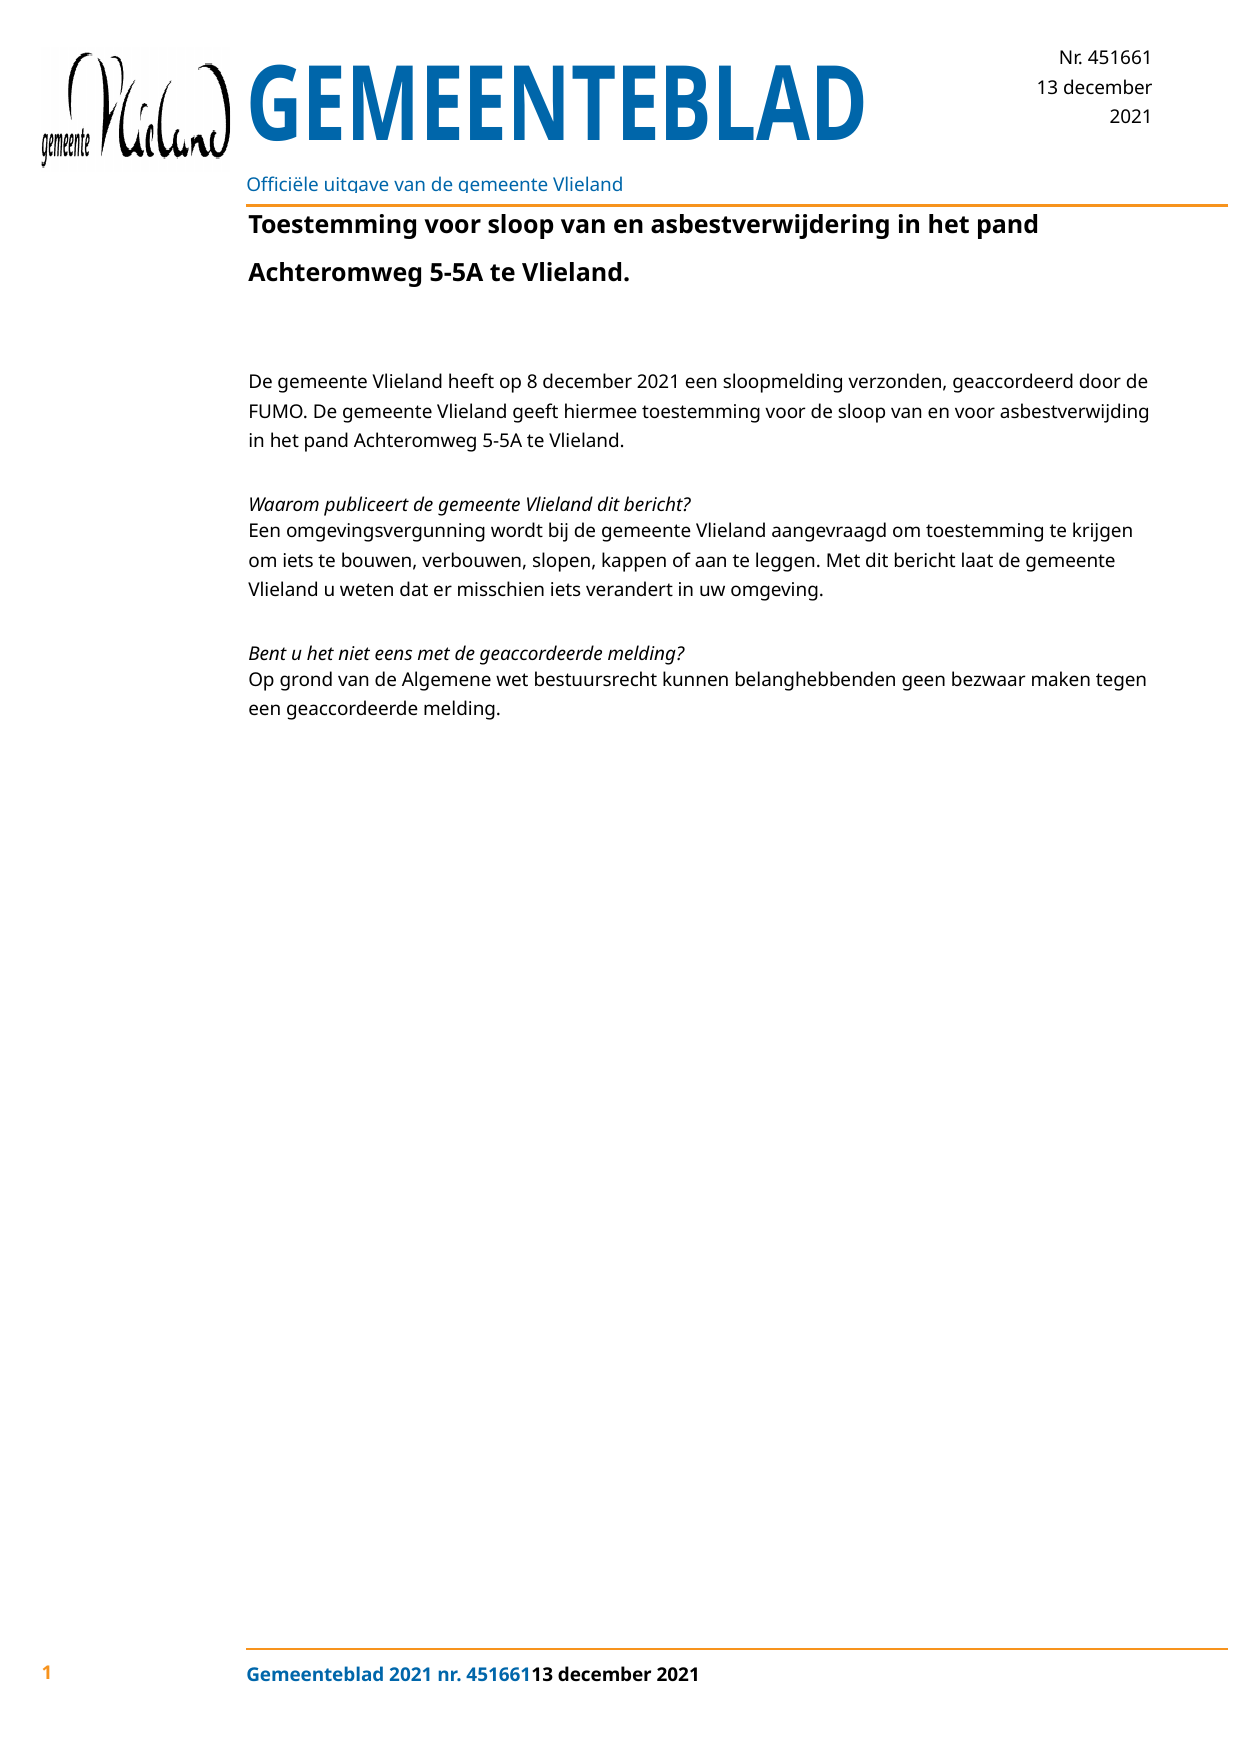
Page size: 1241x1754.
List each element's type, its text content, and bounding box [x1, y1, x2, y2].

text Toestemming voor sloop van en asbestverwijdering in het pand Achteromweg 5-5A te Vlieland. [248, 207, 1152, 288]
text De gemeente Vlieland heeft op 8 december 2021 een sloopmelding verzonden, geaccordeerd door de FUMO. De gemeente Vlieland geeft hiermee toestemming voor de sloop van en voor asbestverwijding in het pand Achteromweg 5-5A te Vlieland. [248, 368, 1152, 453]
text Waarom publiceert de gemeente Vlieland dit bericht? [248, 491, 1152, 517]
text Bent u het niet eens met de geaccordeerde melding? [248, 640, 1152, 666]
text Een omgevingsvergunning wordt bij de gemeente Vlieland aangevraagd om toestemming te krijgen om iets te bouwen, verbouwen, slopen, kappen of aan te leggen. Met dit bericht laat de gemeente Vlieland u weten dat er misschien iets verandert in uw omgeving. [248, 517, 1152, 602]
picture [41, 47, 231, 172]
text Op grond van de Algemene wet bestuursrecht kunnen belanghebbenden geen bezwaar maken tegen een geaccordeerde melding. [248, 666, 1152, 721]
